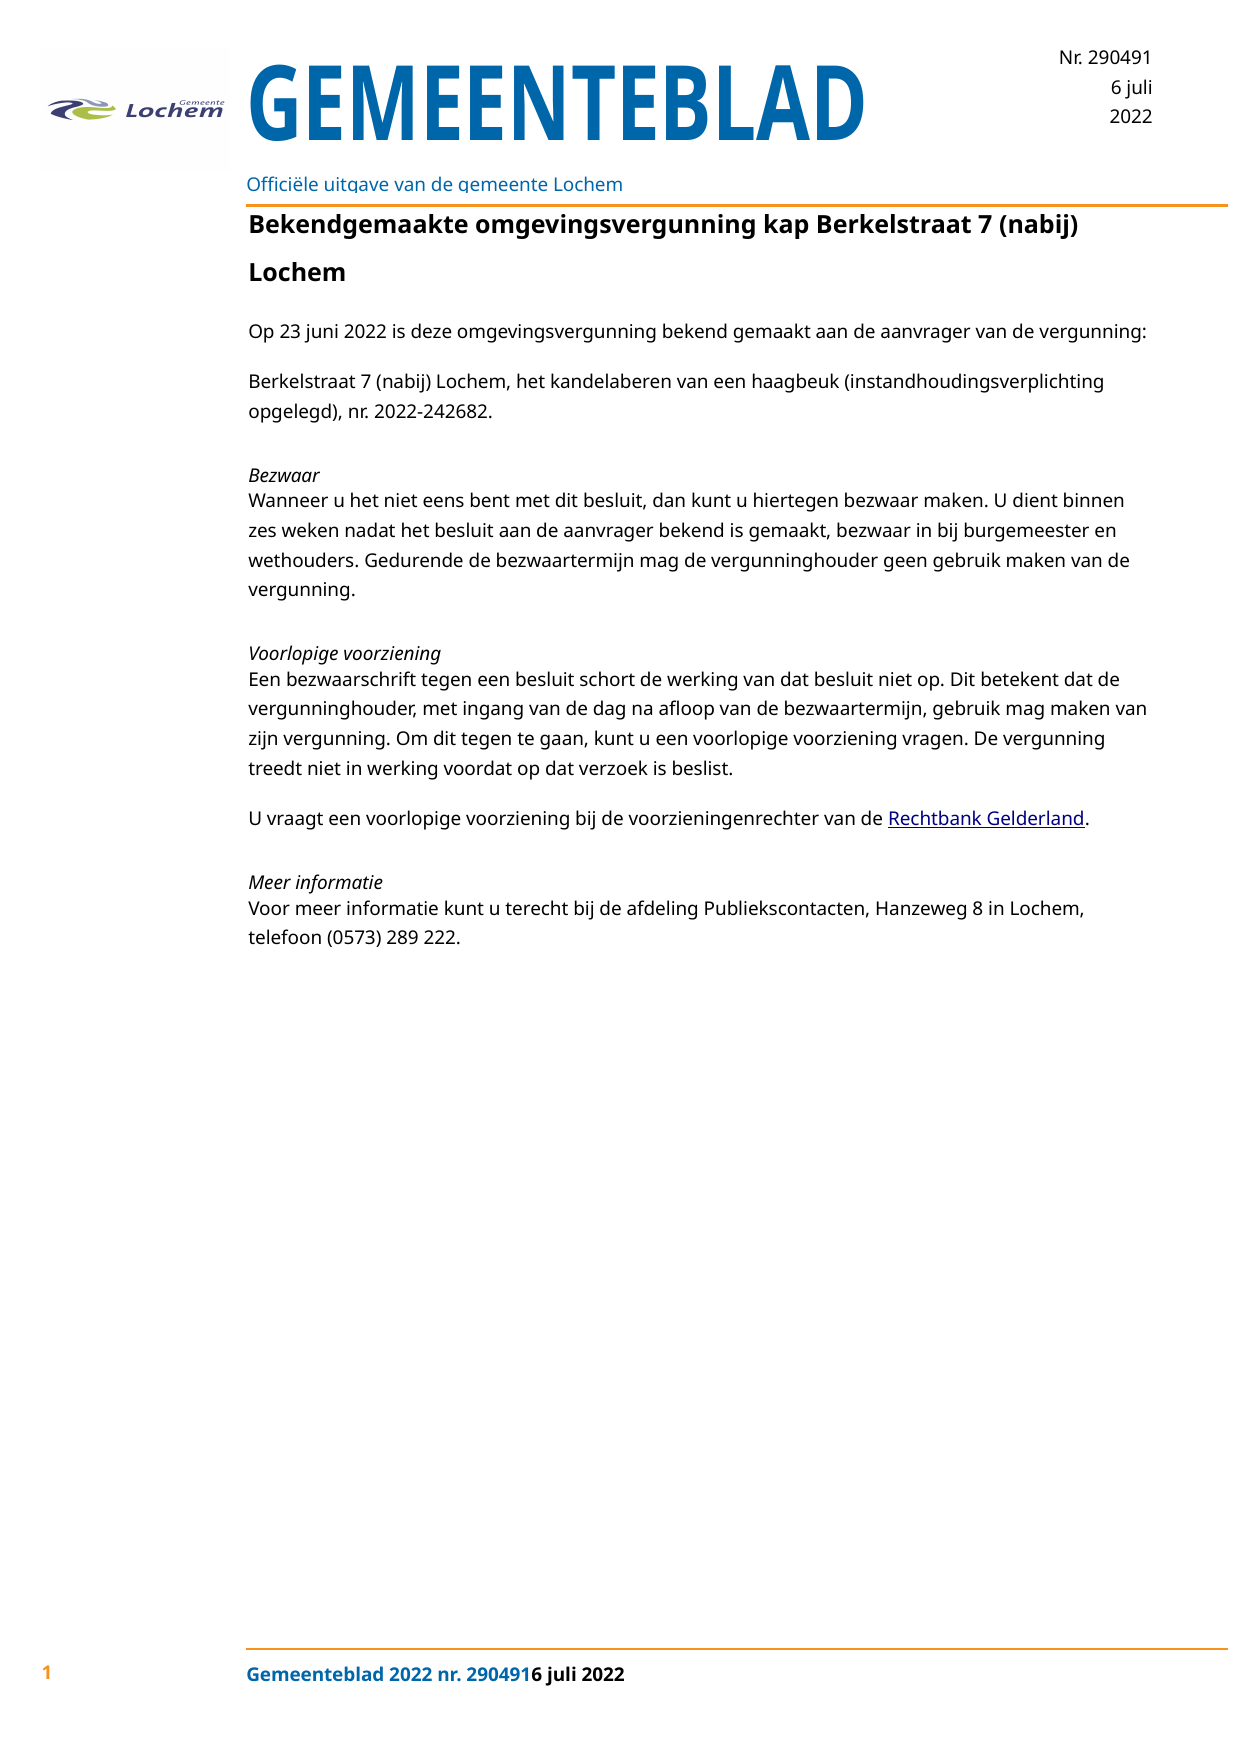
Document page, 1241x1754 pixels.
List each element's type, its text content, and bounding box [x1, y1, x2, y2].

text Meer informatie [248, 869, 1152, 895]
picture [41, 47, 231, 172]
text Berkelstraat 7 (nabij) Lochem, het kandelaberen van een haagbeuk (instandhoudingsverplichting opgelegd), nr. 2022-242682. [248, 368, 1152, 424]
text Bezwaar [248, 462, 1152, 488]
text Op 23 juni 2022 is deze omgevingsvergunning bekend gemaakt aan de aanvrager van de vergunning: [248, 318, 1152, 344]
text Bekendgemaakte omgevingsvergunning kap Berkelstraat 7 (nabij) Lochem [248, 207, 1152, 288]
text Wanneer u het niet eens bent met dit besluit, dan kunt u hiertegen bezwaar maken. U dient binnen zes weken nadat het besluit aan de aanvrager bekend is gemaakt, bezwaar in bij burgemeester en wethouders. Gedurende de bezwaartermijn mag de vergunninghouder geen gebruik maken van de vergunning. [248, 488, 1152, 602]
text Een bezwaarschrift tegen een besluit schort de werking van dat besluit niet op. Dit betekent dat de vergunninghouder, met ingang van de dag na afloop van de bezwaartermijn, gebruik mag maken van zijn vergunning. Om dit tegen te gaan, kunt u een voorlopige voorziening vragen. De vergunning treedt niet in werking voordat op dat verzoek is beslist. [248, 666, 1152, 781]
text Voorlopige voorziening [248, 640, 1152, 666]
text U vraagt een voorlopige voorziening bij de voorzieningenrechter van de Rechtbank Gelderland. [248, 805, 1152, 831]
text Voor meer informatie kunt u terecht bij de afdeling Publiekscontacten, Hanzeweg 8 in Lochem, telefoon (0573) 289 222. [248, 895, 1152, 950]
